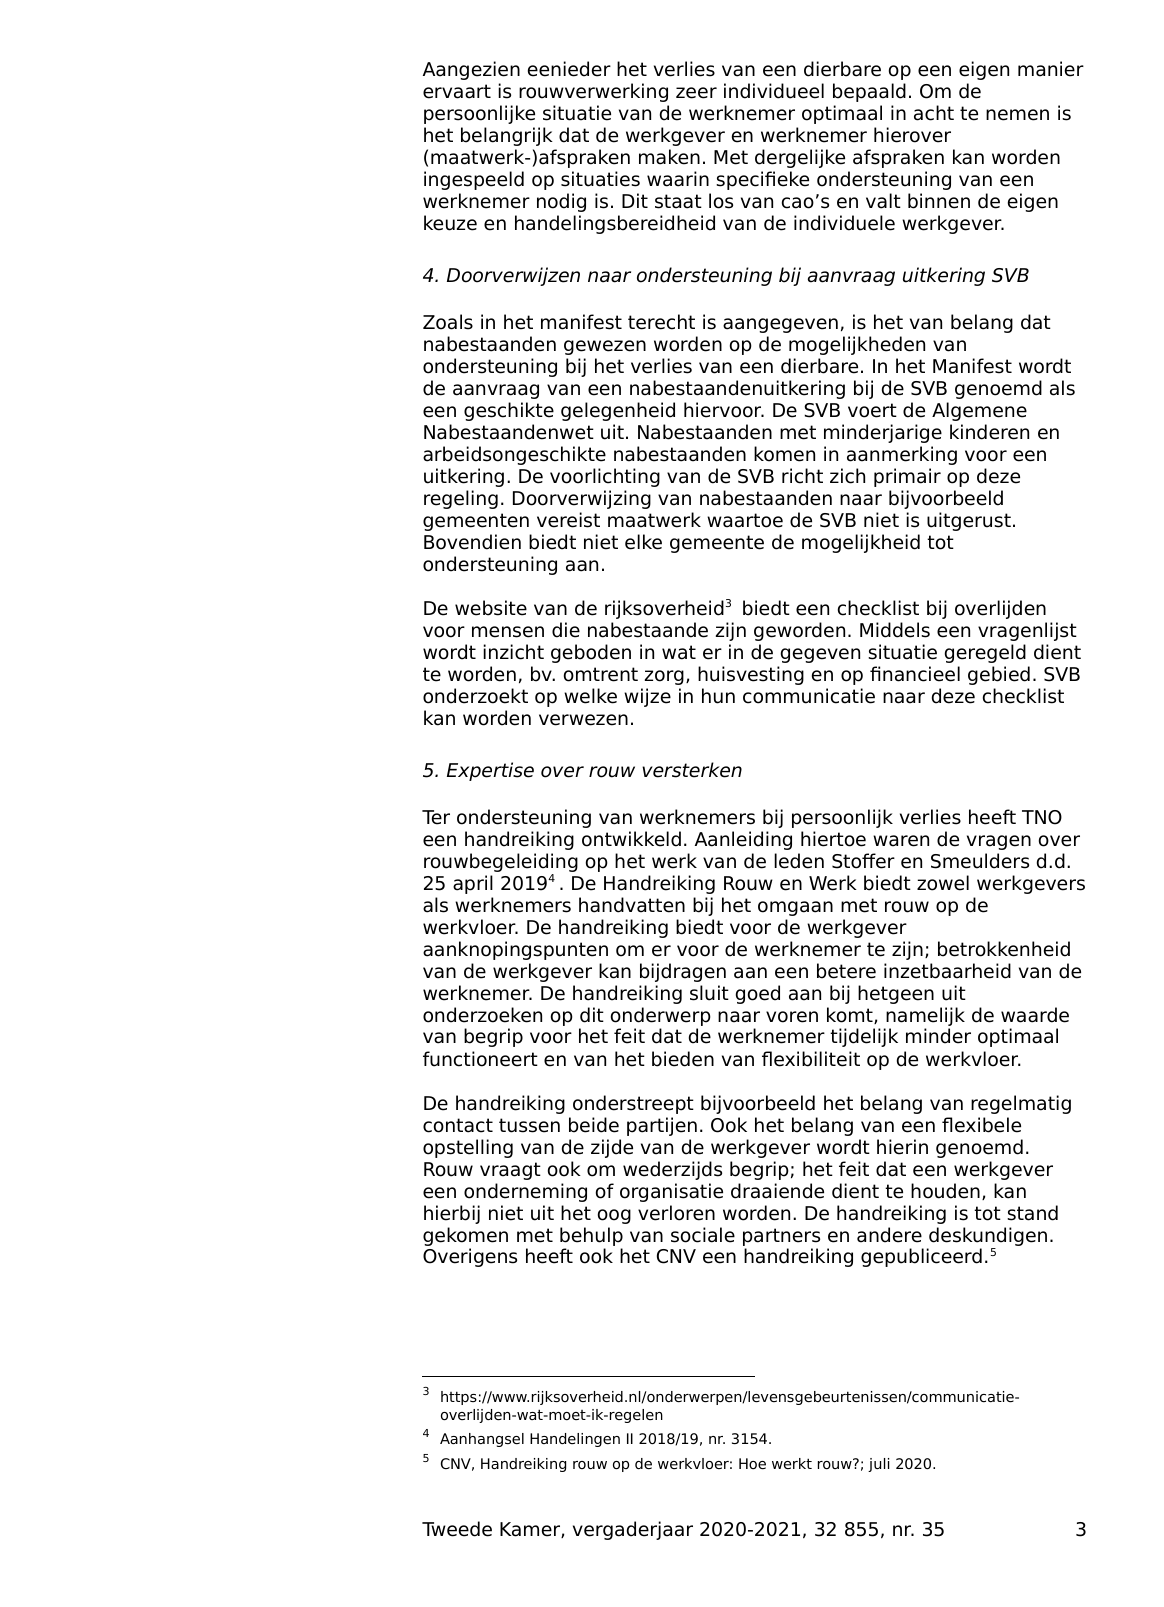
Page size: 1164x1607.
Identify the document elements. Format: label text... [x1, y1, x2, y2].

text https://www.rijksoverheid.nl/onderwerpen/levensgebeurtenissen/communicatie-overlijden-wat-moet-ik-regelen [422, 1385, 1087, 1424]
text Aanhangsel Handelingen II 2018/19, nr. 3154. [422, 1427, 1087, 1449]
text Zoals in het manifest terecht is aangegeven, is het van belang dat nabestaanden gewezen worden op de mogelijkheden van ondersteuning bij het verlies van een dierbare. In het Manifest wordt de aanvraag van een nabestaandenuitkering bij de SVB genoemd als een geschikte gelegenheid hiervoor. De SVB voert de Algemene Nabestaandenwet uit. Nabestaanden met minderjarige kinderen en arbeidsongeschikte nabestaanden komen in aanmerking voor een uitkering. De voorlichting van de SVB richt zich primair op deze regeling. Doorverwijzing van nabestaanden naar bijvoorbeeld gemeenten vereist maatwerk waartoe de SVB niet is uitgerust. Bovendien biedt niet elke gemeente de mogelijkheid tot ondersteuning aan. [422, 312, 1087, 576]
subtitle 5. Expertise over rouw versterken [422, 760, 1087, 782]
text CNV, Handreiking rouw op de werkvloer: Hoe werkt rouw?; juli 2020. [422, 1452, 1087, 1474]
text Ter ondersteuning van werknemers bij persoonlijk verlies heeft TNO een handreiking ontwikkeld. Aanleiding hiertoe waren de vragen over rouwbegeleiding op het werk van de leden Stoffer en Smeulders d.d. 25 april 2019. De Handreiking Rouw en Werk biedt zowel werkgevers als werknemers handvatten bij het omgaan met rouw op de werkvloer. De handreiking biedt voor de werkgever aanknopingspunten om er voor de werknemer te zijn; betrokkenheid van de werkgever kan bijdragen aan een betere inzetbaarheid van de werknemer. De handreiking sluit goed aan bij hetgeen uit onderzoeken op dit onderwerp naar voren komt, namelijk de waarde van begrip voor het feit dat de werknemer tijdelijk minder optimaal functioneert en van het bieden van flexibiliteit op de werkvloer. [422, 807, 1087, 1070]
subtitle 4. Doorverwijzen naar ondersteuning bij aanvraag uitkering SVB [422, 265, 1087, 287]
text De handreiking onderstreept bijvoorbeeld het belang van regelmatig contact tussen beide partijen. Ook het belang van een flexibele opstelling van de zijde van de werkgever wordt hierin genoemd. Rouw vraagt ook om wederzijds begrip; het feit dat een werkgever een onderneming of organisatie draaiende dient te houden, kan hierbij niet uit het oog verloren worden. De handreiking is tot stand gekomen met behulp van sociale partners en andere deskundigen. Overigens heeft ook het CNV een handreiking gepubliceerd. [422, 1093, 1087, 1268]
text De website van de rijksoverheid biedt een checklist bij overlijden voor mensen die nabestaande zijn geworden. Middels een vragenlijst wordt inzicht geboden in wat er in de gegeven situatie geregeld dient te worden, bv. omtrent zorg, huisvesting en op financieel gebied. SVB onderzoekt op welke wijze in hun communicatie naar deze checklist kan worden verwezen. [422, 598, 1087, 730]
text Aangezien eenieder het verlies van een dierbare op een eigen manier ervaart is rouwverwerking zeer individueel bepaald. Om de persoonlijke situatie van de werknemer optimaal in acht te nemen is het belangrijk dat de werkgever en werknemer hierover (maatwerk-)afspraken maken. Met dergelijke afspraken kan worden ingespeeld op situaties waarin specifieke ondersteuning van een werknemer nodig is. Dit staat los van cao’s en valt binnen de eigen keuze en handelingsbereidheid van de individuele werkgever. [422, 59, 1087, 235]
